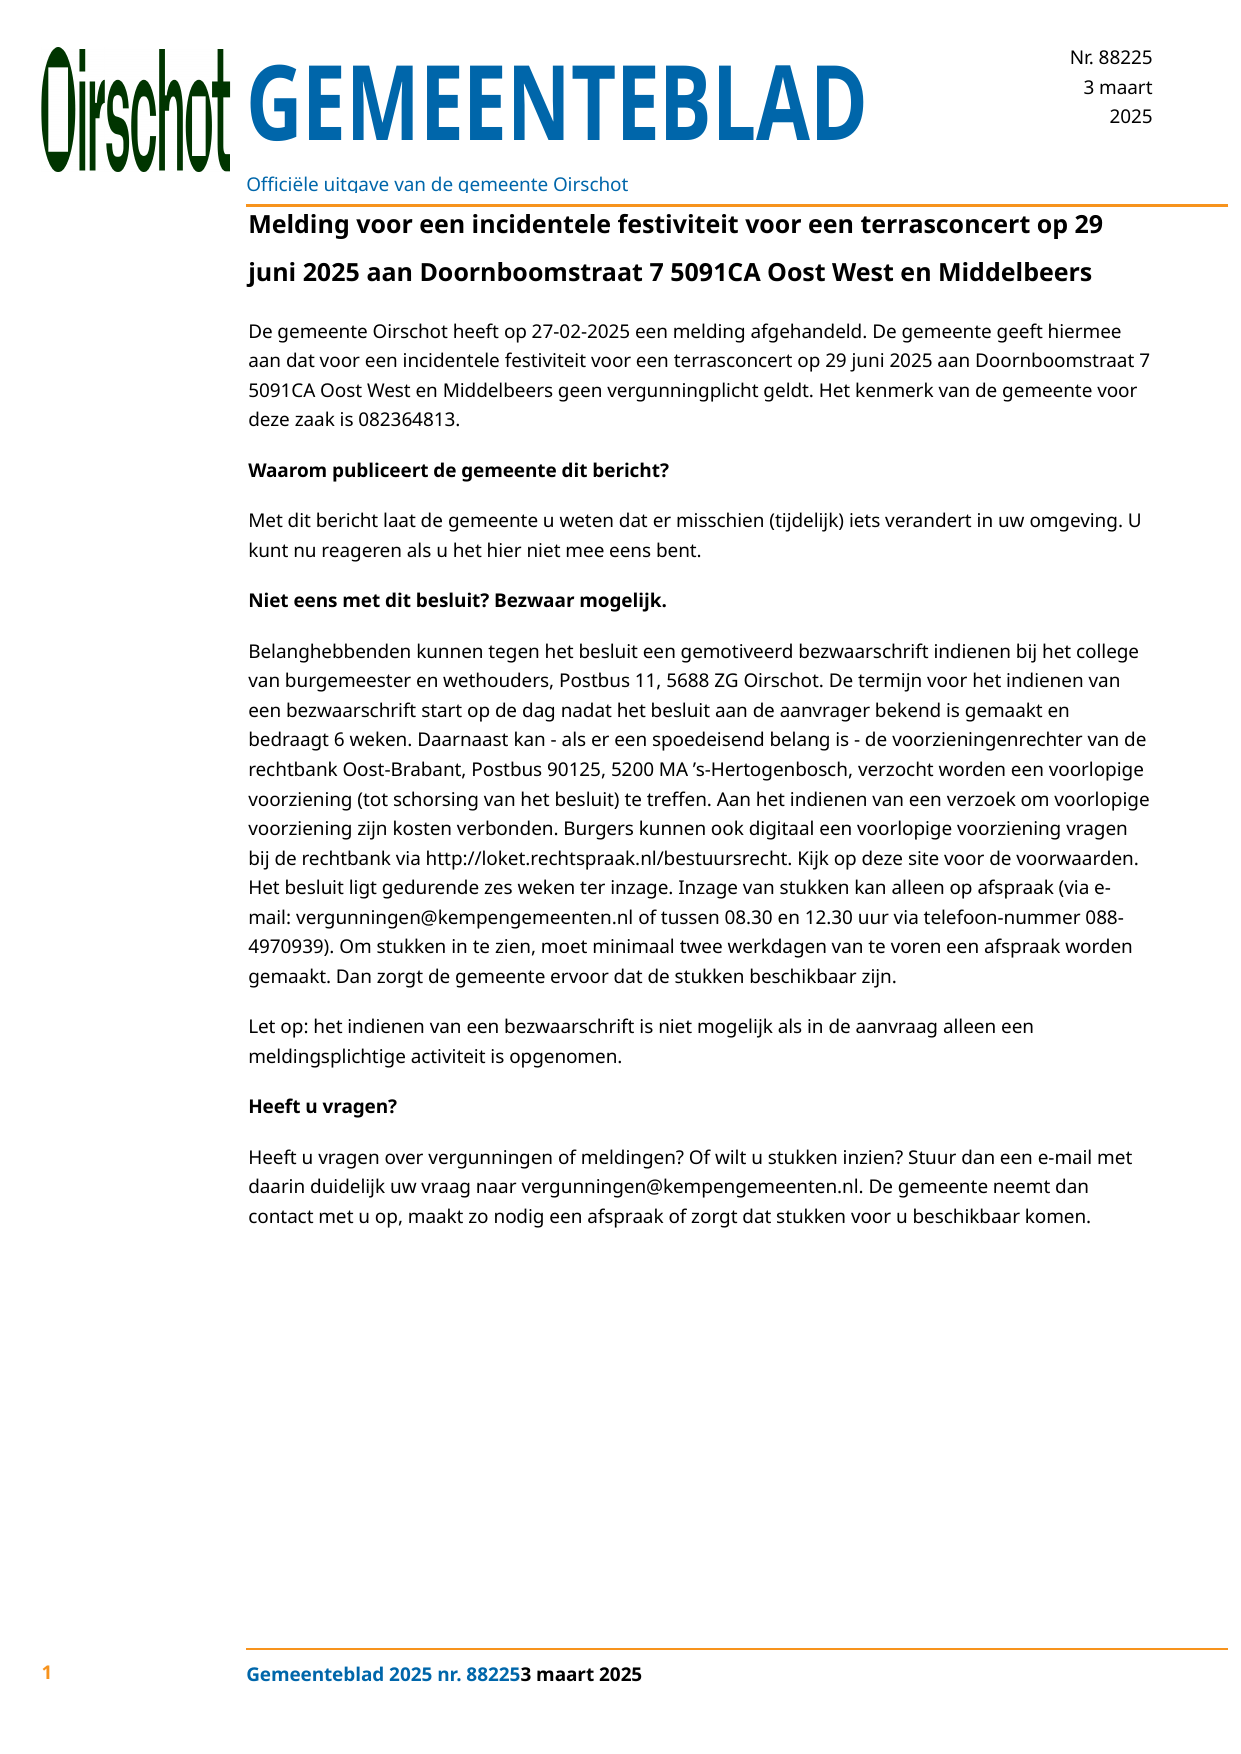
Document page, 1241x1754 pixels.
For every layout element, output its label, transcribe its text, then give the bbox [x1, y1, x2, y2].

text Belanghebbenden kunnen tegen het besluit een gemotiveerd bezwaarschrift indienen bij het college van burgemeester en wethouders, Postbus 11, 5688 ZG Oirschot. De termijn voor het indienen van een bezwaarschrift start op de dag nadat het besluit aan de aanvrager bekend is gemaakt en bedraagt 6 weken. Daarnaast kan - als er een spoedeisend belang is - de voorzieningenrechter van de rechtbank Oost-Brabant, Postbus 90125, 5200 MA ’s-Hertogenbosch, verzocht worden een voorlopige voorziening (tot schorsing van het besluit) te treffen. Aan het indienen van een verzoek om voorlopige voorziening zijn kosten verbonden. Burgers kunnen ook digitaal een voorlopige voorziening vragen bij de rechtbank via http://loket.rechtspraak.nl/bestuursrecht. Kijk op deze site voor de voorwaarden. Het besluit ligt gedurende zes weken ter inzage. Inzage van stukken kan alleen op afspraak (via e-mail: vergunningen@kempengemeenten.nl of tussen 08.30 en 12.30 uur via telefoon-nummer 088-4970939). Om stukken in te zien, moet minimaal twee werkdagen van te voren een afspraak worden gemaakt. Dan zorgt de gemeente ervoor dat de stukken beschikbaar zijn. [248, 638, 1152, 989]
text Heeft u vragen over vergunningen of meldingen? Of wilt u stukken inzien? Stuur dan een e-mail met daarin duidelijk uw vraag naar vergunningen@kempengemeenten.nl. De gemeente neemt dan contact met u op, maakt zo nodig een afspraak of zorgt dat stukken voor u beschikbaar komen. [248, 1144, 1152, 1229]
text Let op: het indienen van een bezwaarschrift is niet mogelijk als in de aanvraag alleen een meldingsplichtige activiteit is opgenomen. [248, 1014, 1152, 1069]
text Met dit bericht laat de gemeente u weten dat er misschien (tijdelijk) iets verandert in uw omgeving. U kunt nu reageren als u het hier niet mee eens bent. [248, 507, 1152, 563]
picture [41, 47, 231, 172]
text De gemeente Oirschot heeft op 27-02-2025 een melding afgehandeld. De gemeente geeft hiermee aan dat voor een incidentele festiviteit voor een terrasconcert op 29 juni 2025 aan Doornboomstraat 7 5091CA Oost West en Middelbeers geen vergunningplicht geldt. Het kenmerk van de gemeente voor deze zaak is 082364813. [248, 318, 1152, 432]
text Heeft u vragen? [248, 1094, 1152, 1119]
text Niet eens met dit besluit? Bezwaar mogelijk. [248, 587, 1152, 613]
text Melding voor een incidentele festiviteit voor een terrasconcert op 29 juni 2025 aan Doornboomstraat 7 5091CA Oost West en Middelbeers [248, 207, 1152, 288]
text Waarom publiceert de gemeente dit bericht? [248, 457, 1152, 483]
